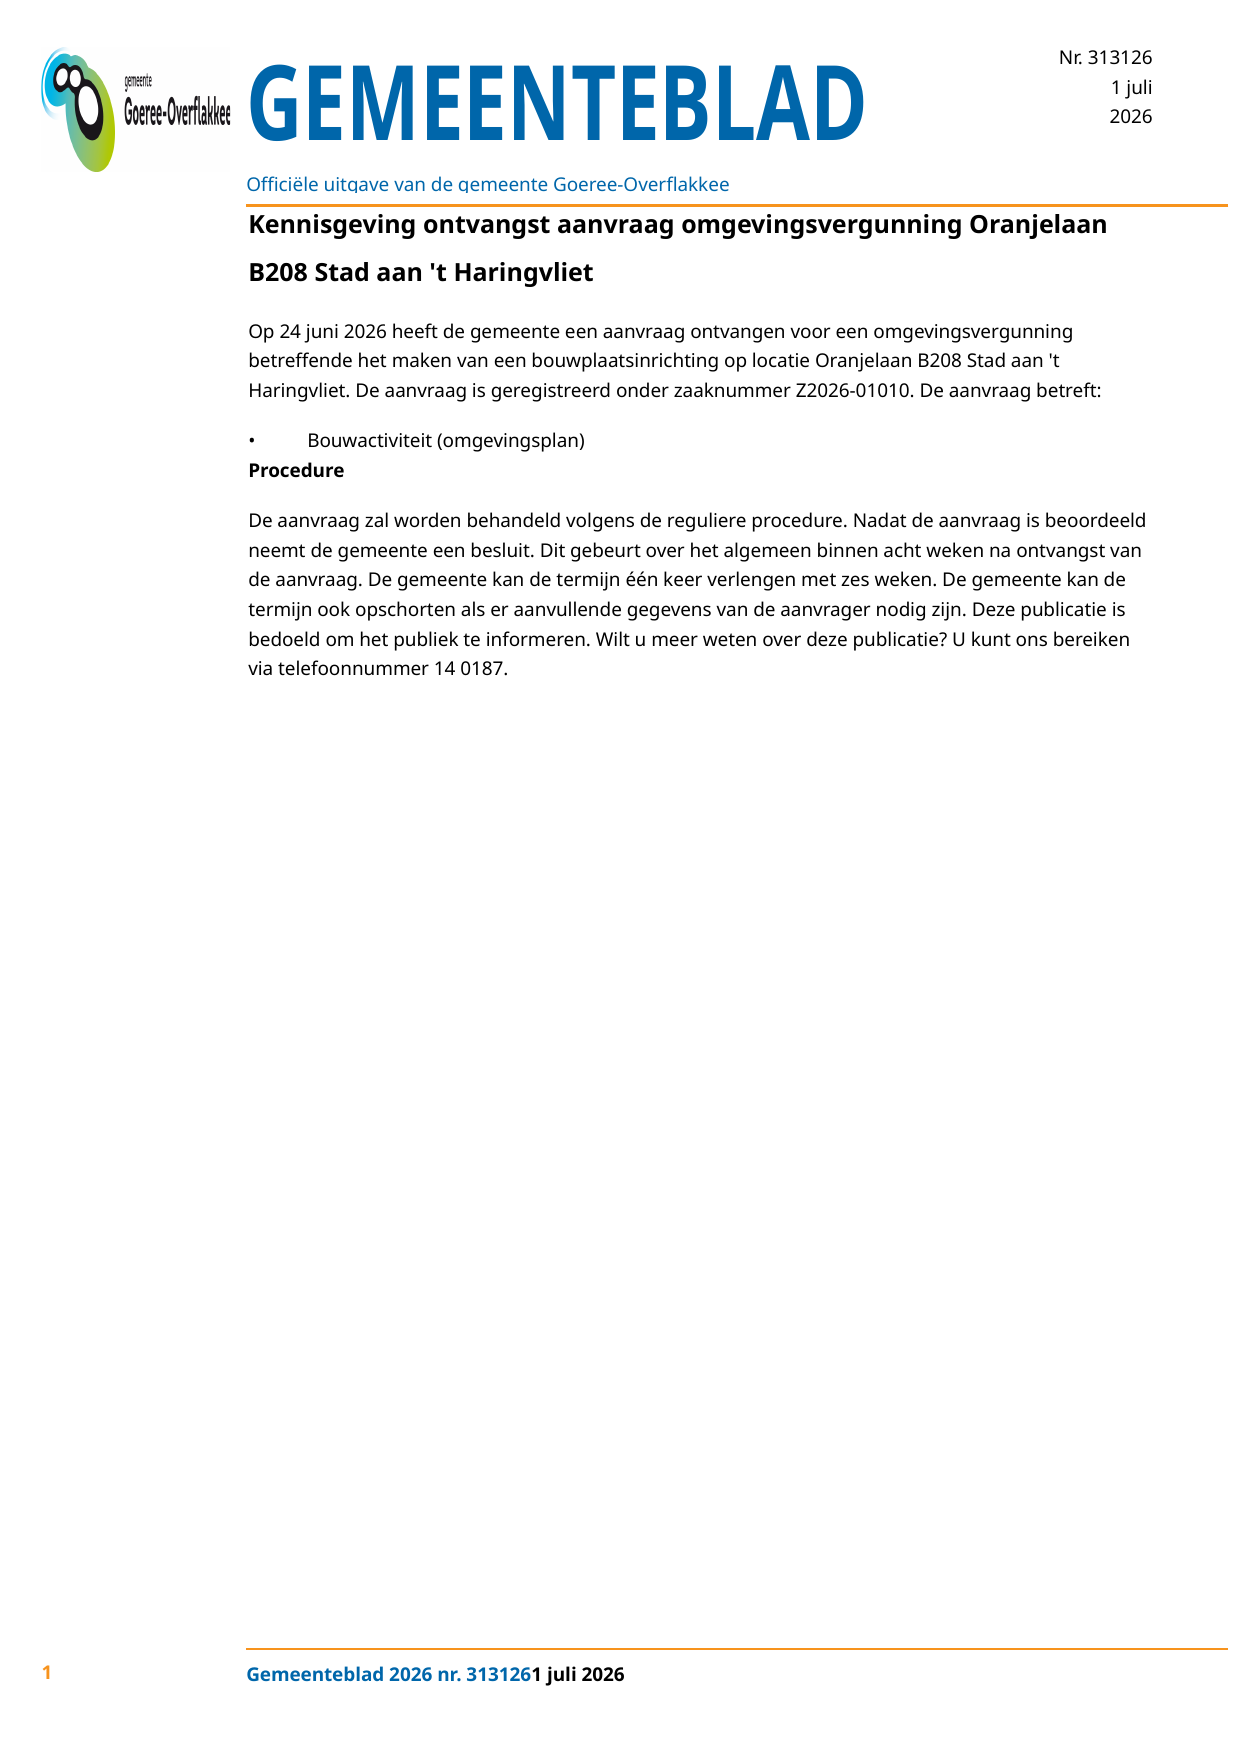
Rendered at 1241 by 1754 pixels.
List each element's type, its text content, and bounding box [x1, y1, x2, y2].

text Procedure [248, 457, 1152, 483]
text De aanvraag zal worden behandeld volgens de reguliere procedure. Nadat de aanvraag is beoordeeld neemt de gemeente een besluit. Dit gebeurt over het algemeen binnen acht weken na ontvangst van de aanvraag. De gemeente kan de termijn één keer verlengen met zes weken. De gemeente kan de termijn ook opschorten als er aanvullende gegevens van de aanvrager nodig zijn. Deze publicatie is bedoeld om het publiek te informeren. Wilt u meer weten over deze publicatie? U kunt ons bereiken via telefoonnummer 14 0187. [248, 507, 1152, 681]
list Bouwactiviteit (omgevingsplan) [248, 427, 1152, 453]
picture [41, 47, 231, 172]
text Kennisgeving ontvangst aanvraag omgevingsvergunning Oranjelaan B208 Stad aan 't Haringvliet [248, 207, 1152, 288]
text Op 24 juni 2026 heeft de gemeente een aanvraag ontvangen voor een omgevingsvergunning betreffende het maken van een bouwplaatsinrichting op locatie Oranjelaan B208 Stad aan 't Haringvliet. De aanvraag is geregistreerd onder zaaknummer Z2026-01010. De aanvraag betreft: [248, 318, 1152, 403]
